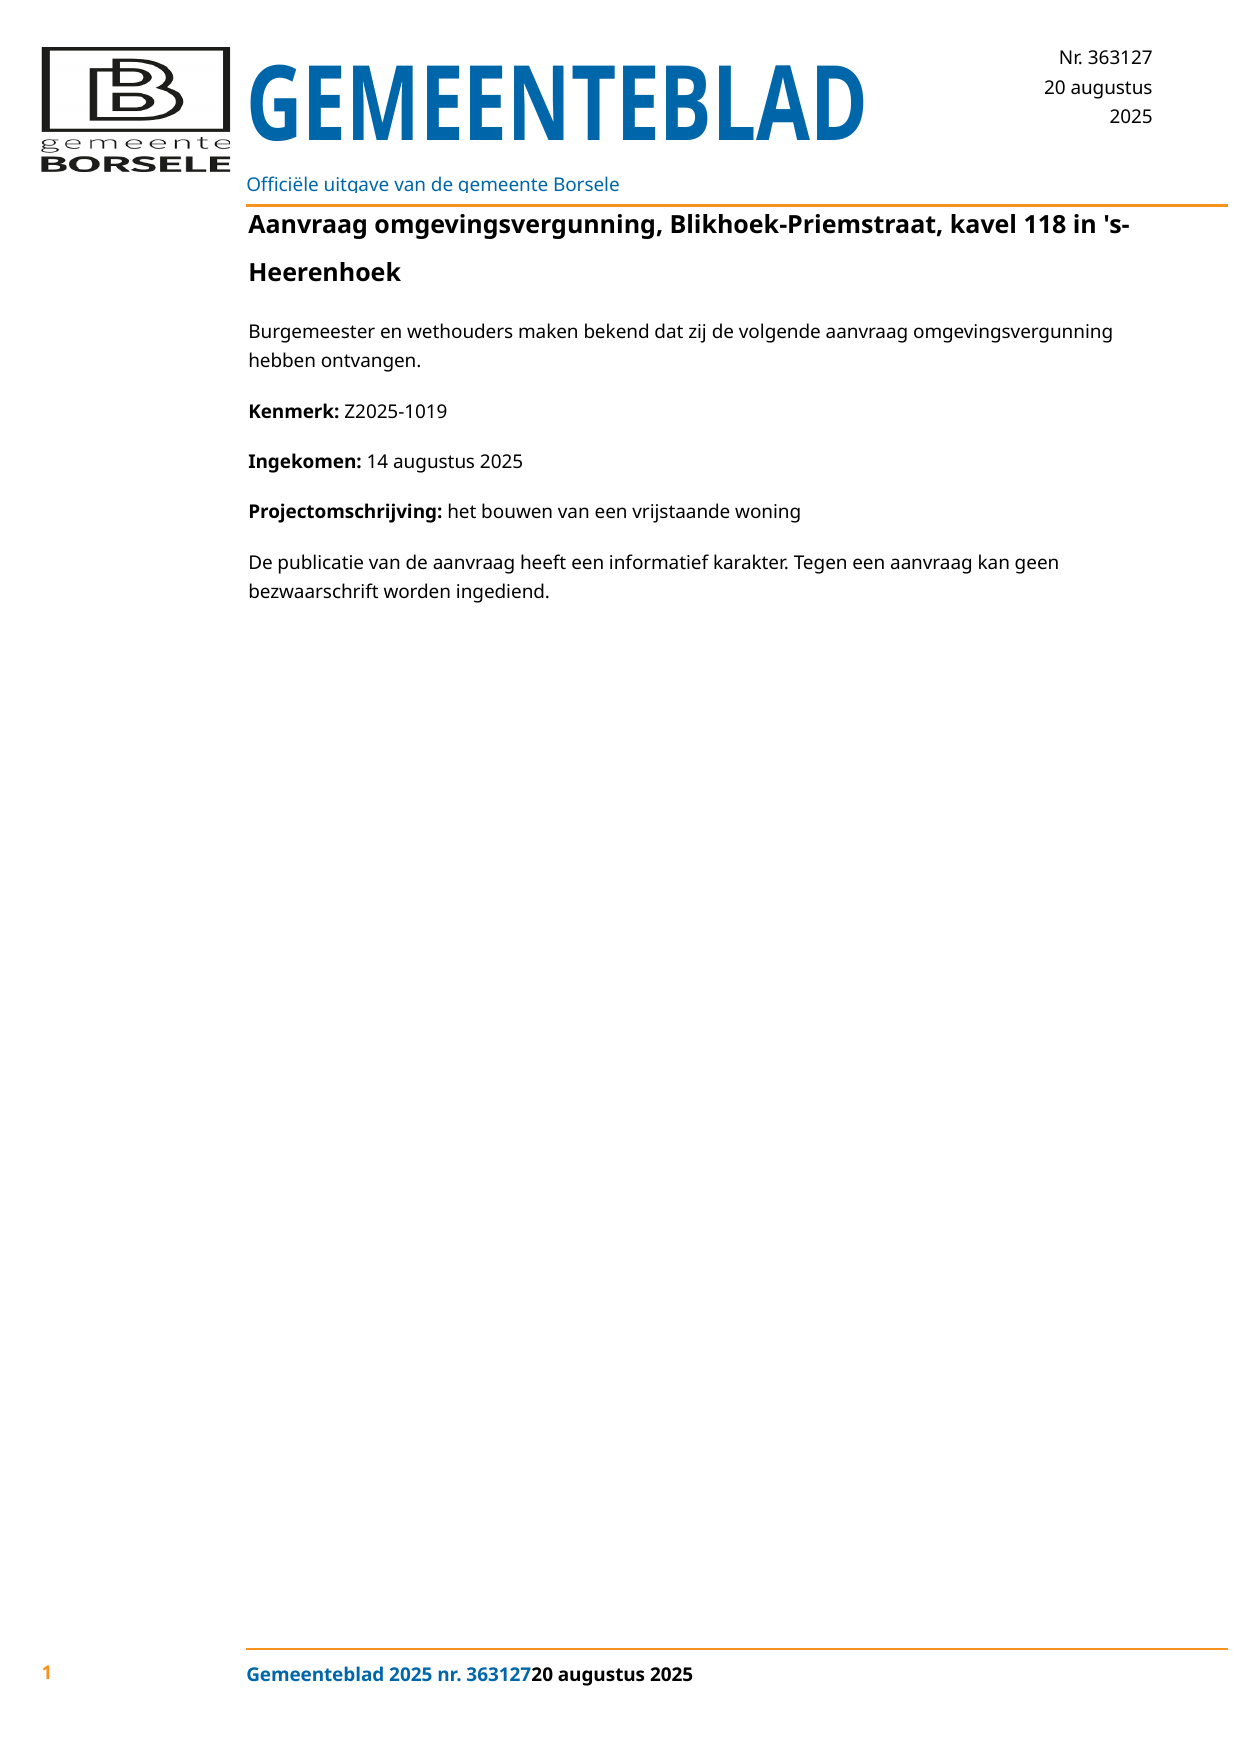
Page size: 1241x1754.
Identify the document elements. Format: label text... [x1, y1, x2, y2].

picture [41, 47, 231, 172]
text Ingekomen: 14 augustus 2025 [248, 448, 1152, 474]
text Kenmerk: Z2025-1019 [248, 398, 1152, 424]
text Aanvraag omgevingsvergunning, Blikhoek-Priemstraat, kavel 118 in 's-Heerenhoek [248, 207, 1152, 288]
text Projectomschrijving: het bouwen van een vrijstaande woning [248, 499, 1152, 524]
text De publicatie van de aanvraag heeft een informatief karakter. Tegen een aanvraag kan geen bezwaarschrift worden ingediend. [248, 549, 1152, 604]
text Burgemeester en wethouders maken bekend dat zij de volgende aanvraag omgevingsvergunning hebben ontvangen. [248, 318, 1152, 373]
